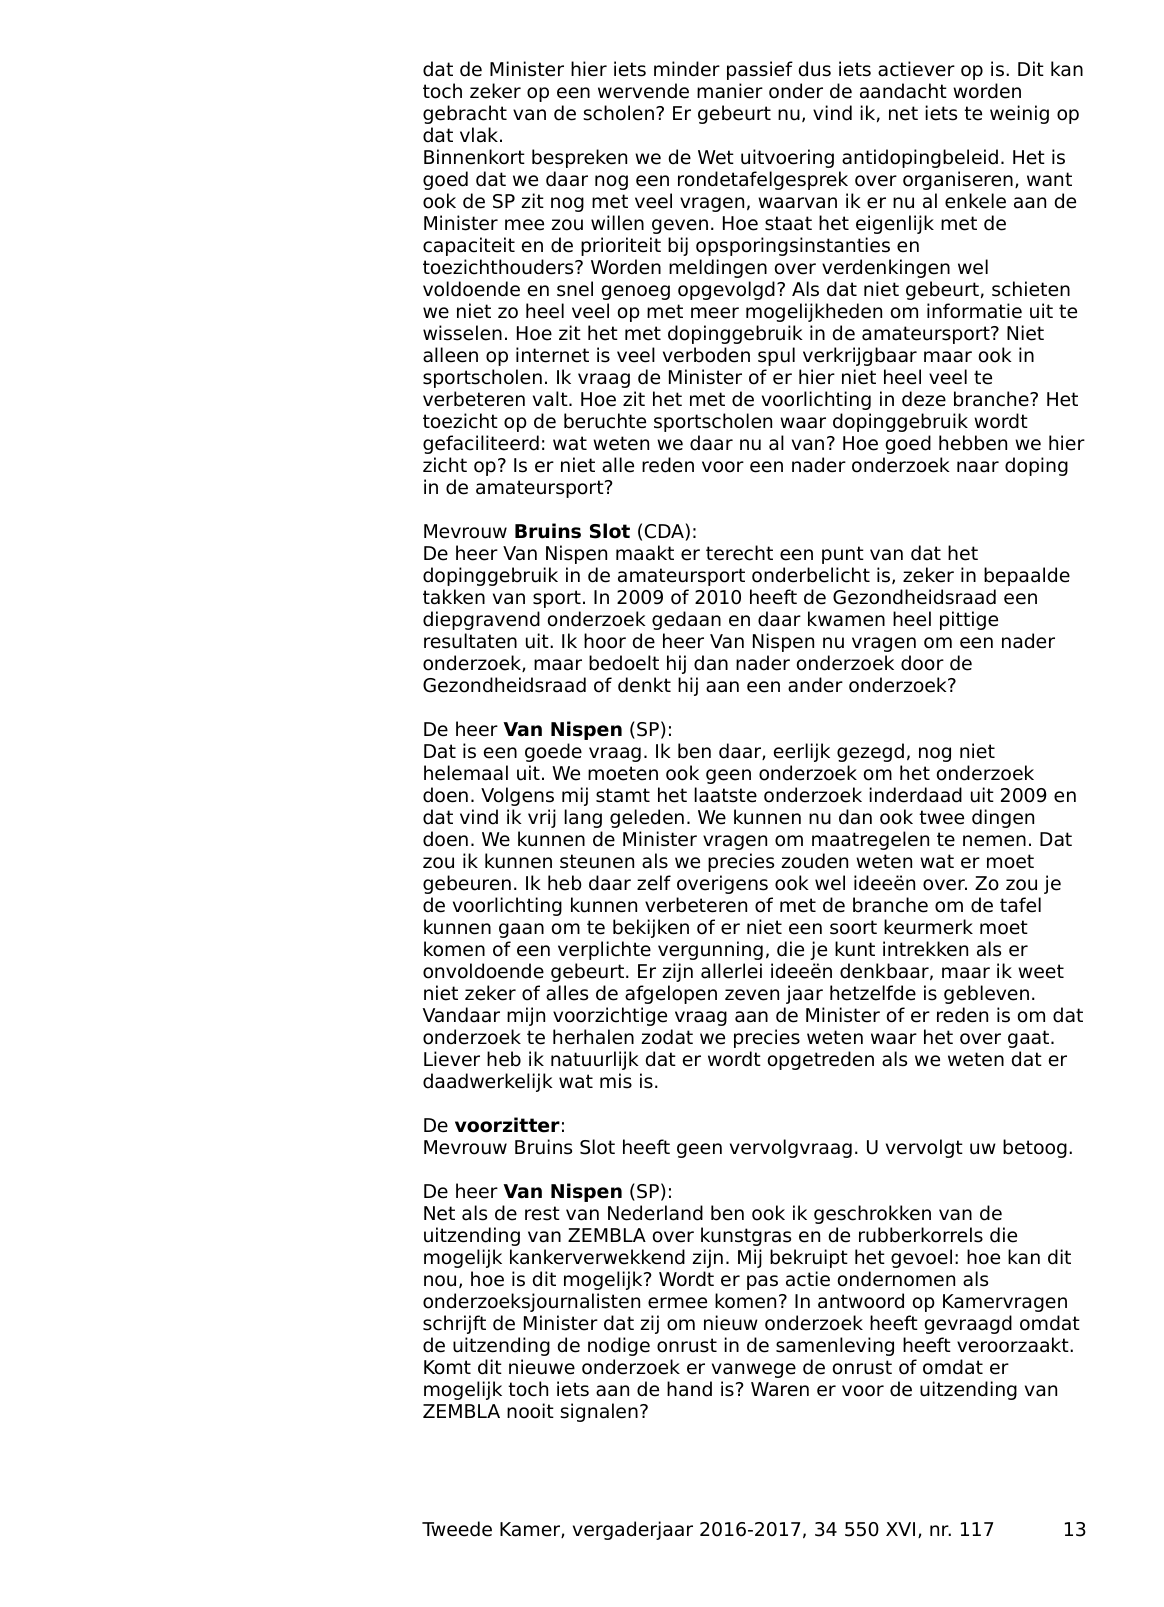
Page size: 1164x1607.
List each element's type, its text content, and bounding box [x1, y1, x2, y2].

text De heer Van Nispen (SP): [422, 1181, 1087, 1203]
text Mevrouw Bruins Slot (CDA): [422, 521, 1087, 543]
text dat de Minister hier iets minder passief dus iets actiever op is. Dit kan toch zeker op een wervende manier onder de aandacht worden gebracht van de scholen? Er gebeurt nu, vind ik, net iets te weinig op dat vlak. [422, 59, 1087, 147]
text De heer Van Nispen (SP): [422, 719, 1087, 741]
text Mevrouw Bruins Slot heeft geen vervolgvraag. U vervolgt uw betoog. [422, 1137, 1087, 1159]
text Dat is een goede vraag. Ik ben daar, eerlijk gezegd, nog niet helemaal uit. We moeten ook geen onderzoek om het onderzoek doen. Volgens mij stamt het laatste onderzoek inderdaad uit 2009 en dat vind ik vrij lang geleden. We kunnen nu dan ook twee dingen doen. We kunnen de Minister vragen om maatregelen te nemen. Dat zou ik kunnen steunen als we precies zouden weten wat er moet gebeuren. Ik heb daar zelf overigens ook wel ideeën over. Zo zou je de voorlichting kunnen verbeteren of met de branche om de tafel kunnen gaan om te bekijken of er niet een soort keurmerk moet komen of een verplichte vergunning, die je kunt intrekken als er onvoldoende gebeurt. Er zijn allerlei ideeën denkbaar, maar ik weet niet zeker of alles de afgelopen zeven jaar hetzelfde is gebleven. Vandaar mijn voorzichtige vraag aan de Minister of er reden is om dat onderzoek te herhalen zodat we precies weten waar het over gaat. Liever heb ik natuurlijk dat er wordt opgetreden als we weten dat er daadwerkelijk wat mis is. [422, 741, 1087, 1092]
text De heer Van Nispen maakt er terecht een punt van dat het dopinggebruik in de amateursport onderbelicht is, zeker in bepaalde takken van sport. In 2009 of 2010 heeft de Gezondheidsraad een diepgravend onderzoek gedaan en daar kwamen heel pittige resultaten uit. Ik hoor de heer Van Nispen nu vragen om een nader onderzoek, maar bedoelt hij dan nader onderzoek door de Gezondheidsraad of denkt hij aan een ander onderzoek? [422, 543, 1087, 697]
text De voorzitter: [422, 1115, 1087, 1137]
text Binnenkort bespreken we de Wet uitvoering antidopingbeleid. Het is goed dat we daar nog een rondetafelgesprek over organiseren, want ook de SP zit nog met veel vragen, waarvan ik er nu al enkele aan de Minister mee zou willen geven. Hoe staat het eigenlijk met de capaciteit en de prioriteit bij opsporingsinstanties en toezichthouders? Worden meldingen over verdenkingen wel voldoende en snel genoeg opgevolgd? Als dat niet gebeurt, schieten we niet zo heel veel op met meer mogelijkheden om informatie uit te wisselen. Hoe zit het met dopinggebruik in de amateursport? Niet alleen op internet is veel verboden spul verkrijgbaar maar ook in sportscholen. Ik vraag de Minister of er hier niet heel veel te verbeteren valt. Hoe zit het met de voorlichting in deze branche? Het toezicht op de beruchte sportscholen waar dopinggebruik wordt gefaciliteerd: wat weten we daar nu al van? Hoe goed hebben we hier zicht op? Is er niet alle reden voor een nader onderzoek naar doping in de amateursport? [422, 147, 1087, 499]
text Net als de rest van Nederland ben ook ik geschrokken van de uitzending van ZEMBLA over kunstgras en de rubberkorrels die mogelijk kankerverwekkend zijn. Mij bekruipt het gevoel: hoe kan dit nou, hoe is dit mogelijk? Wordt er pas actie ondernomen als onderzoeksjournalisten ermee komen? In antwoord op Kamervragen schrijft de Minister dat zij om nieuw onderzoek heeft gevraagd omdat de uitzending de nodige onrust in de samenleving heeft veroorzaakt. Komt dit nieuwe onderzoek er vanwege de onrust of omdat er mogelijk toch iets aan de hand is? Waren er voor de uitzending van ZEMBLA nooit signalen? [422, 1203, 1087, 1423]
